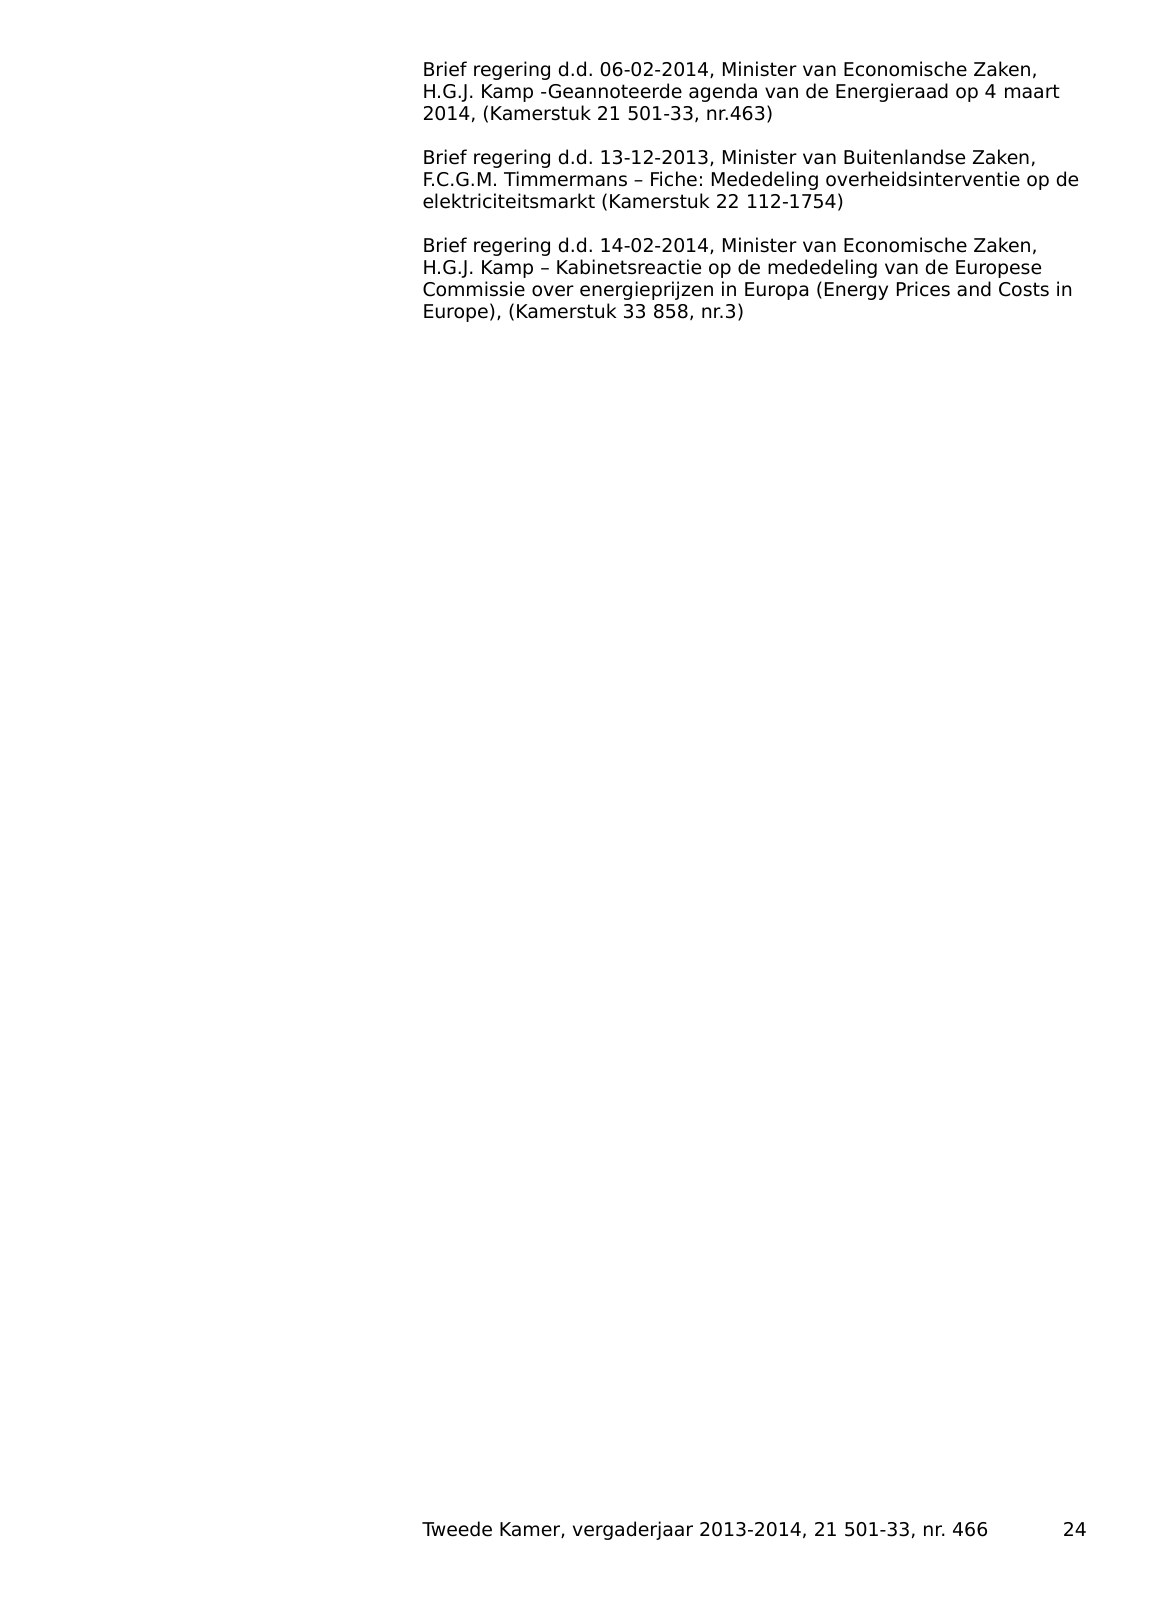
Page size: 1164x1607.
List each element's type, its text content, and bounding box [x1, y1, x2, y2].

text Brief regering d.d. 06-02-2014, Minister van Economische Zaken, H.G.J. Kamp -Geannoteerde agenda van de Energieraad op 4 maart 2014, (Kamerstuk 21 501-33, nr.463) [422, 59, 1087, 125]
text Brief regering d.d. 14-02-2014, Minister van Economische Zaken, H.G.J. Kamp – Kabinetsreactie op de mededeling van de Europese Commissie over energieprijzen in Europa (Energy Prices and Costs in Europe), (Kamerstuk 33 858, nr.3) [422, 235, 1087, 323]
text Brief regering d.d. 13-12-2013, Minister van Buitenlandse Zaken, F.C.G.M. Timmermans – Fiche: Mededeling overheidsinterventie op de elektriciteitsmarkt (Kamerstuk 22 112-1754) [422, 147, 1087, 213]
